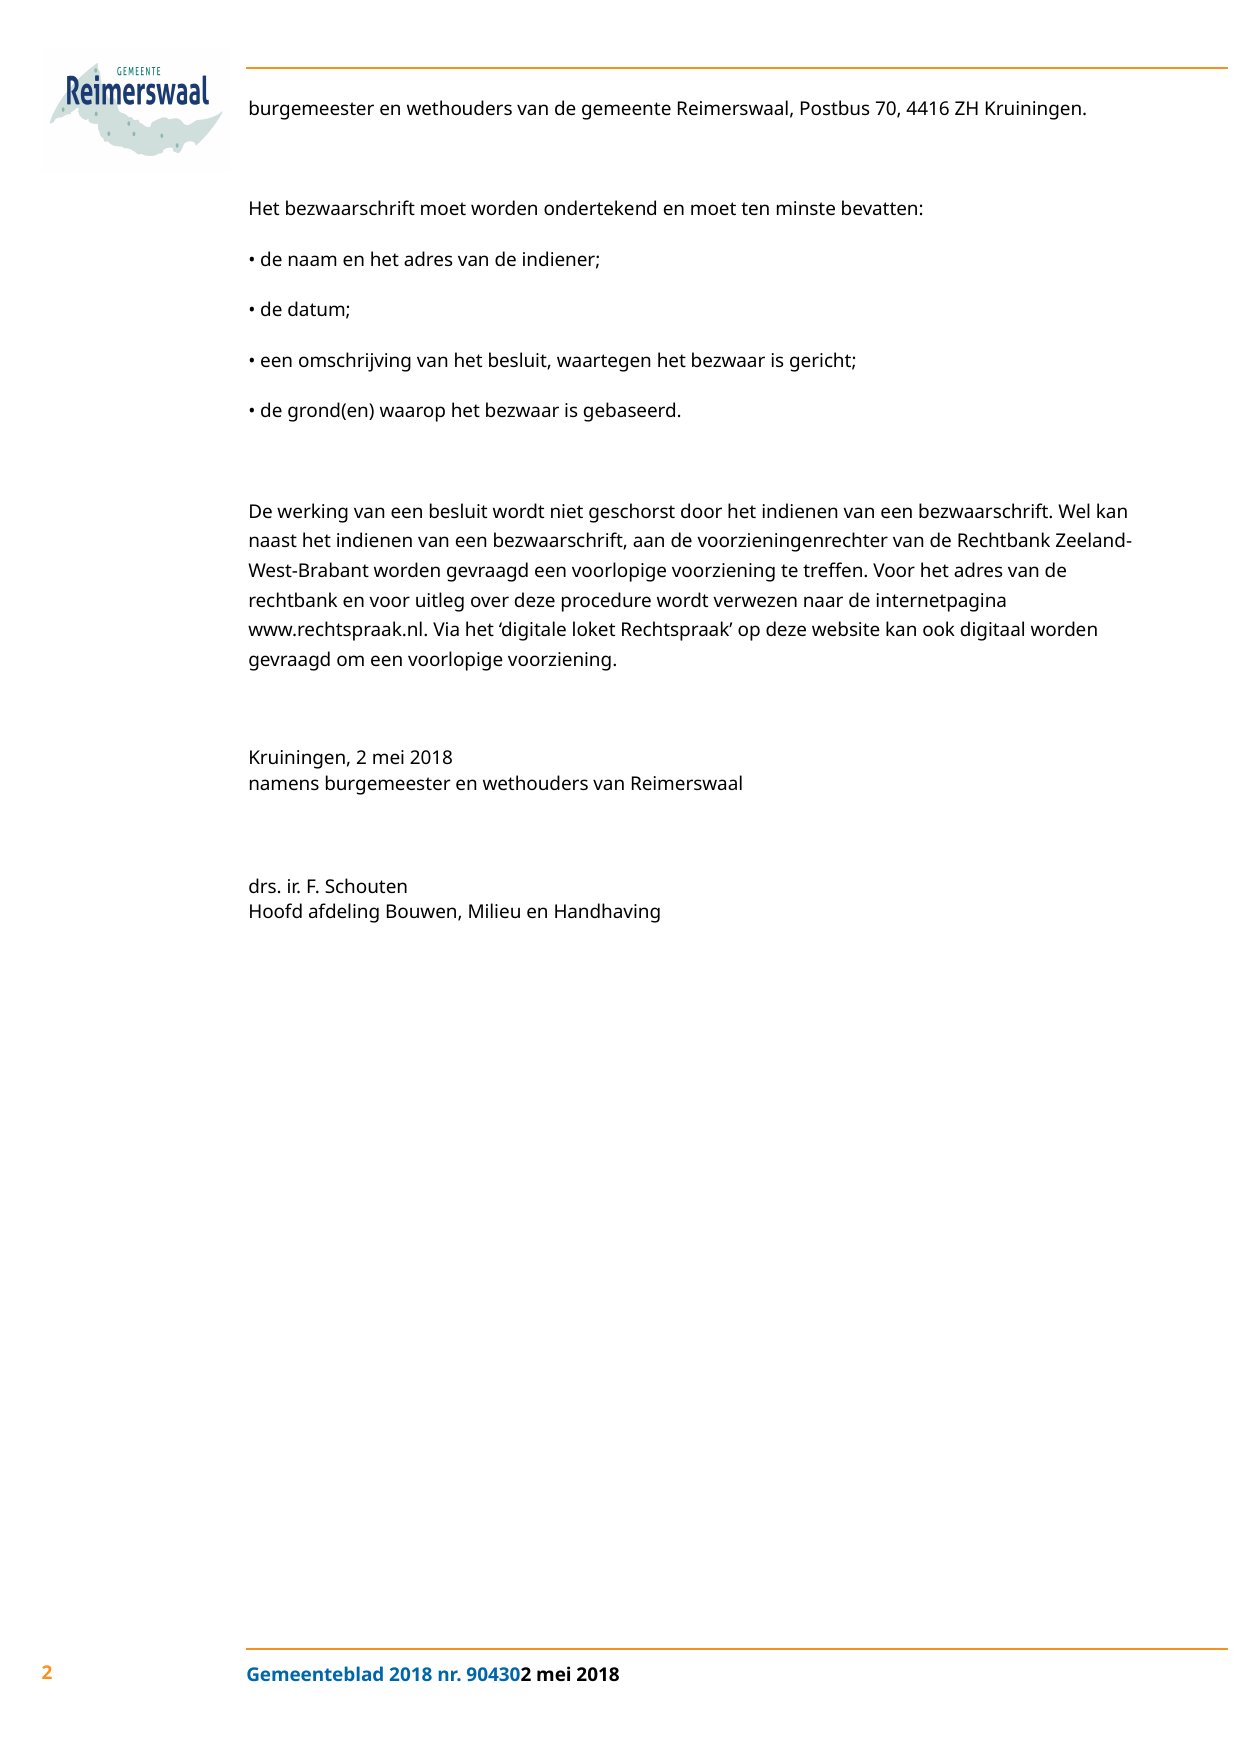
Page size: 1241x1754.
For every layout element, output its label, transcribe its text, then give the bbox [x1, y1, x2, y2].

text drs. ir. F. Schouten [248, 873, 1152, 899]
text Het bezwaarschrift moet worden ondertekend en moet ten minste bevatten: [248, 196, 1152, 221]
text Kruiningen, 2 mei 2018 [248, 744, 1152, 770]
text • de grond(en) waarop het bezwaar is gebaseerd. [248, 397, 1152, 423]
text • de datum; [248, 296, 1152, 322]
text De werking van een besluit wordt niet geschorst door het indienen van een bezwaarschrift. Wel kan naast het indienen van een bezwaarschrift, aan de voorzieningenrechter van de Rechtbank Zeeland-West-Brabant worden gevraagd een voorlopige voorziening te treffen. Voor het adres van de rechtbank en voor uitleg over deze procedure wordt verwezen naar de internetpagina www.rechtspraak.nl. Via het ‘digitale loket Rechtspraak’ op deze website kan ook digitaal worden gevraagd om een voorlopige voorziening. [248, 498, 1152, 672]
text • de naam en het adres van de indiener; [248, 246, 1152, 272]
text Hoofd afdeling Bouwen, Milieu en Handhaving [248, 899, 1152, 924]
text • een omschrijving van het besluit, waartegen het bezwaar is gericht; [248, 347, 1152, 373]
picture [41, 47, 231, 172]
text burgemeester en wethouders van de gemeente Reimerswaal, Postbus 70, 4416 ZH Kruiningen. [248, 95, 1152, 121]
text namens burgemeester en wethouders van Reimerswaal [248, 770, 1152, 796]
